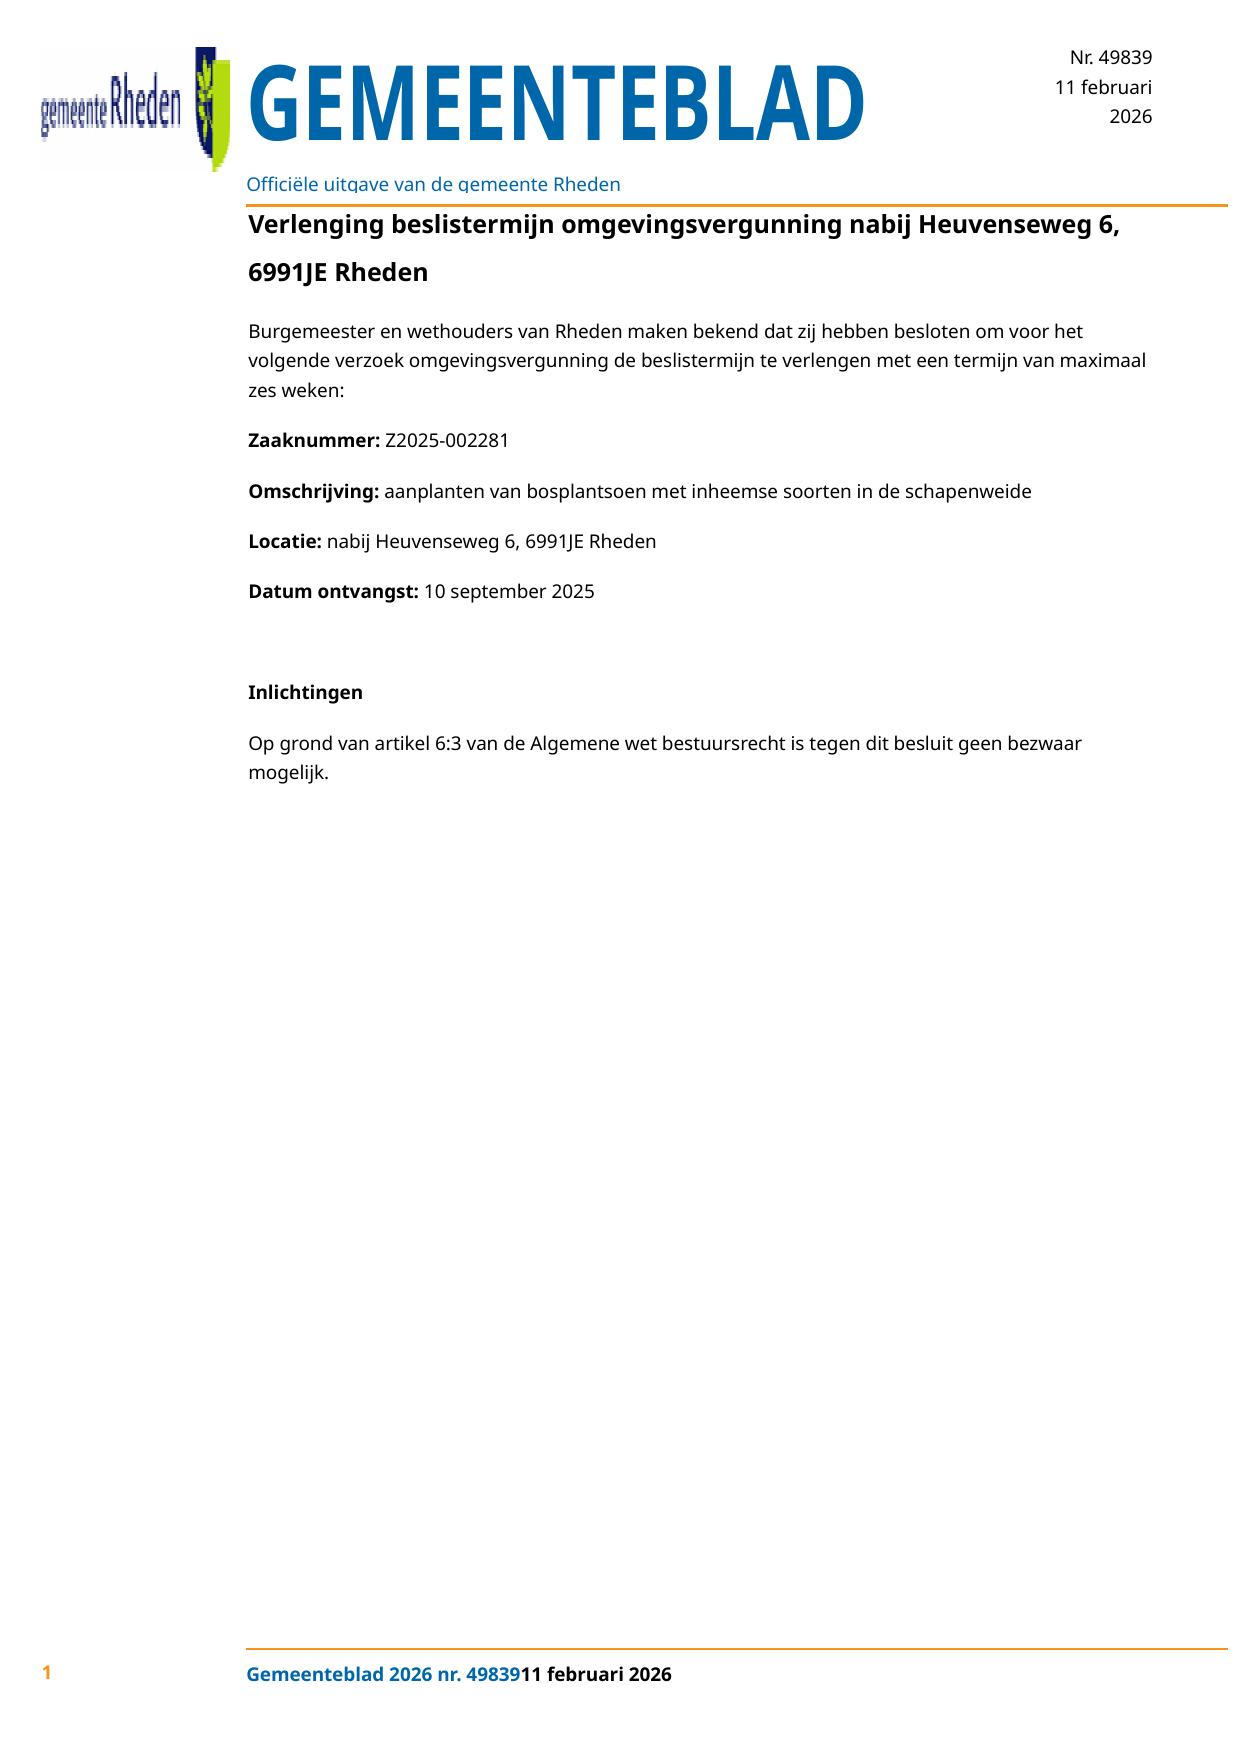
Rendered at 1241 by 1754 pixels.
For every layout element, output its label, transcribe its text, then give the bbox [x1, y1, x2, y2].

text Omschrijving: aanplanten van bosplantsoen met inheemse soorten in de schapenweide [248, 478, 1152, 504]
picture [41, 47, 231, 172]
text Zaaknummer: Z2025-002281 [248, 427, 1152, 453]
text Burgemeester en wethouders van Rheden maken bekend dat zij hebben besloten om voor het volgende verzoek omgevingsvergunning de beslistermijn te verlengen met een termijn van maximaal zes weken: [248, 318, 1152, 403]
text Datum ontvangst: 10 september 2025 [248, 579, 1152, 604]
text Op grond van artikel 6:3 van de Algemene wet bestuursrecht is tegen dit besluit geen bezwaar mogelijk. [248, 730, 1152, 785]
text Locatie: nabij Heuvenseweg 6, 6991JE Rheden [248, 528, 1152, 554]
text Verlenging beslistermijn omgevingsvergunning nabij Heuvenseweg 6, 6991JE Rheden [248, 207, 1152, 288]
text Inlichtingen [248, 679, 1152, 705]
